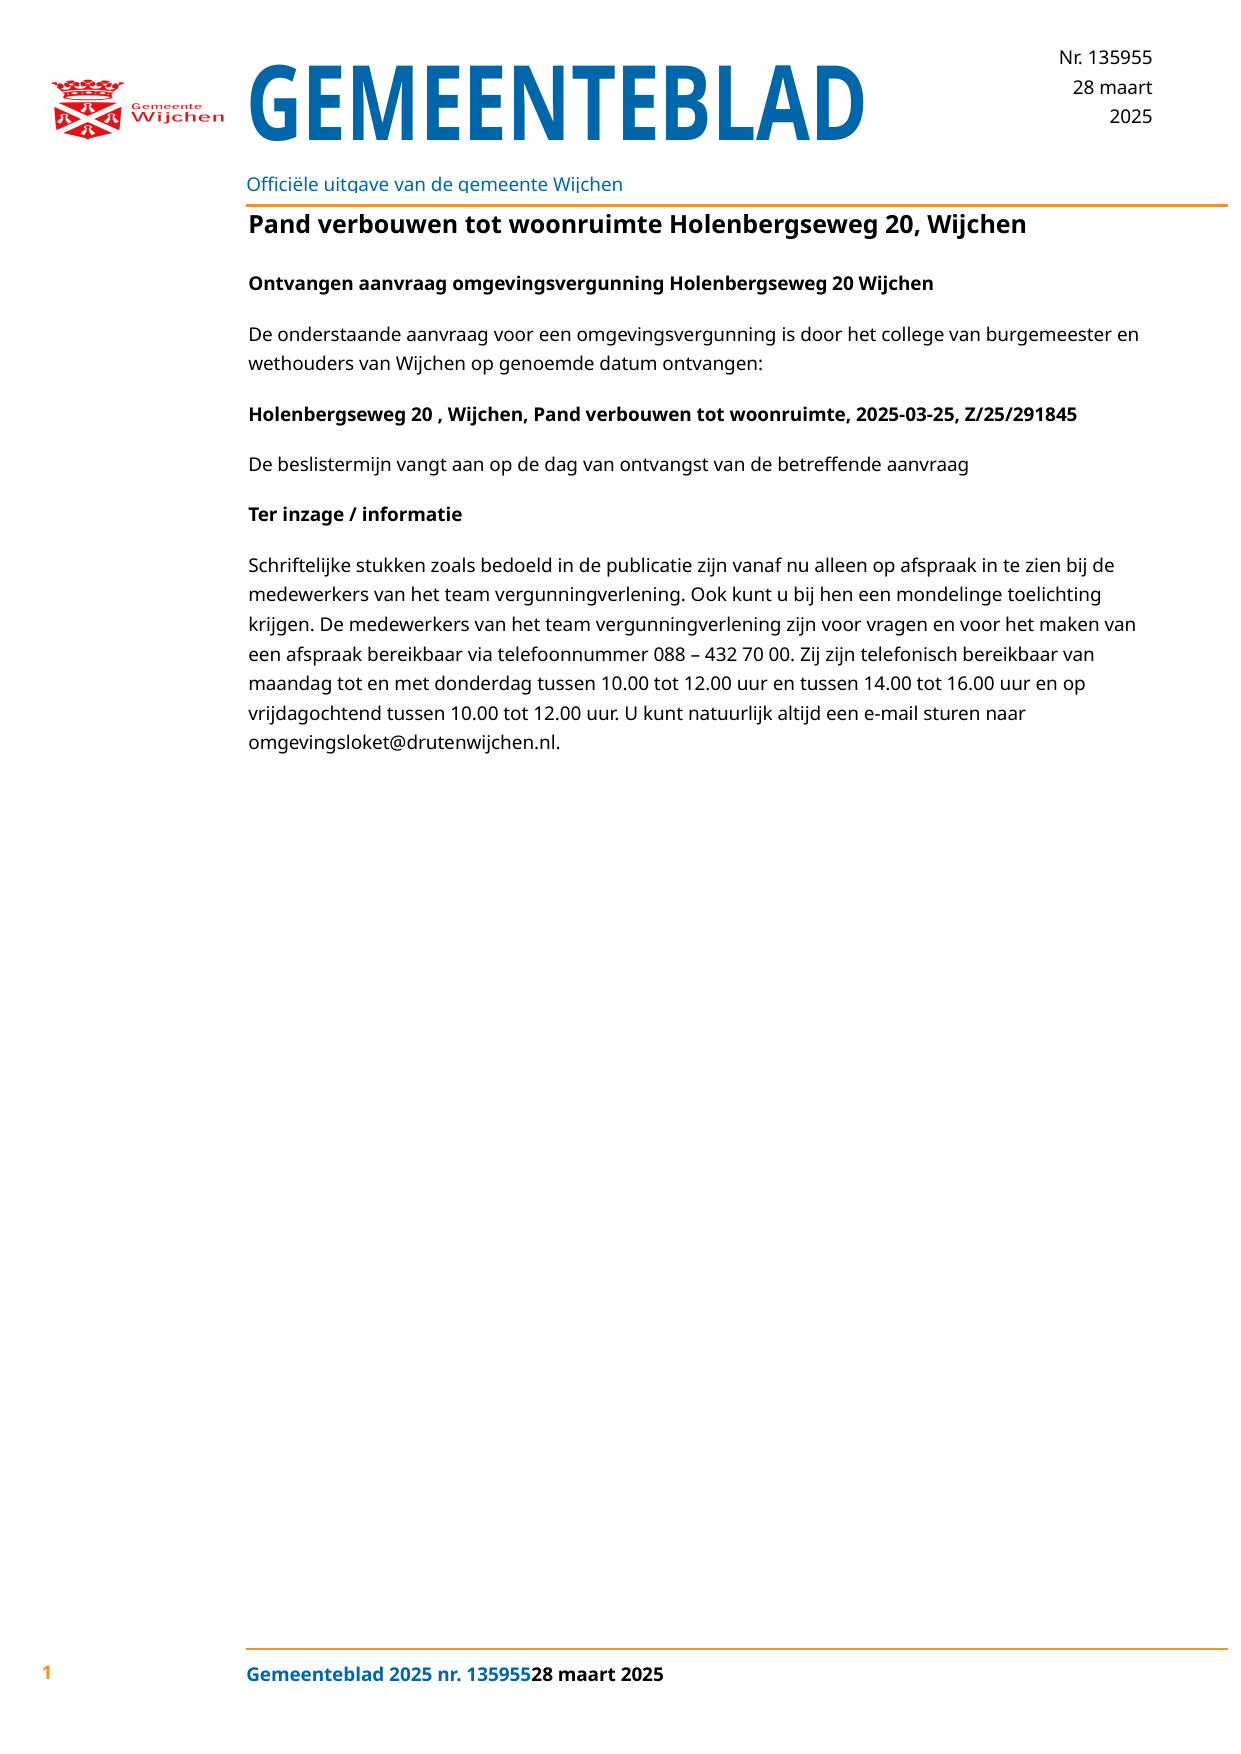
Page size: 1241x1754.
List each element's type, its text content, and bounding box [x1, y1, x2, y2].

text De onderstaande aanvraag voor een omgevingsvergunning is door het college van burgemeester en wethouders van Wijchen op genoemde datum ontvangen: [248, 321, 1152, 376]
picture [41, 47, 231, 172]
text Pand verbouwen tot woonruimte Holenbergseweg 20, Wijchen [248, 207, 1152, 241]
text Ter inzage / informatie [248, 502, 1152, 527]
text De beslistermijn vangt aan op de dag van ontvangst van de betreffende aanvraag [248, 451, 1152, 477]
text Schriftelijke stukken zoals bedoeld in de publicatie zijn vanaf nu alleen op afspraak in te zien bij de medewerkers van het team vergunningverlening. Ook kunt u bij hen een mondelinge toelichting krijgen. De medewerkers van het team vergunningverlening zijn voor vragen en voor het maken van een afspraak bereikbaar via telefoonnummer 088 – 432 70 00. Zij zijn telefonisch bereikbaar van maandag tot en met donderdag tussen 10.00 tot 12.00 uur en tussen 14.00 tot 16.00 uur en op vrijdagochtend tussen 10.00 tot 12.00 uur. U kunt natuurlijk altijd een e-mail sturen naar omgevingsloket@drutenwijchen.nl. [248, 552, 1152, 755]
text Holenbergseweg 20 , Wijchen, Pand verbouwen tot woonruimte, 2025-03-25, Z/25/291845 [248, 401, 1152, 426]
text Ontvangen aanvraag omgevingsvergunning Holenbergseweg 20 Wijchen [248, 270, 1152, 296]
